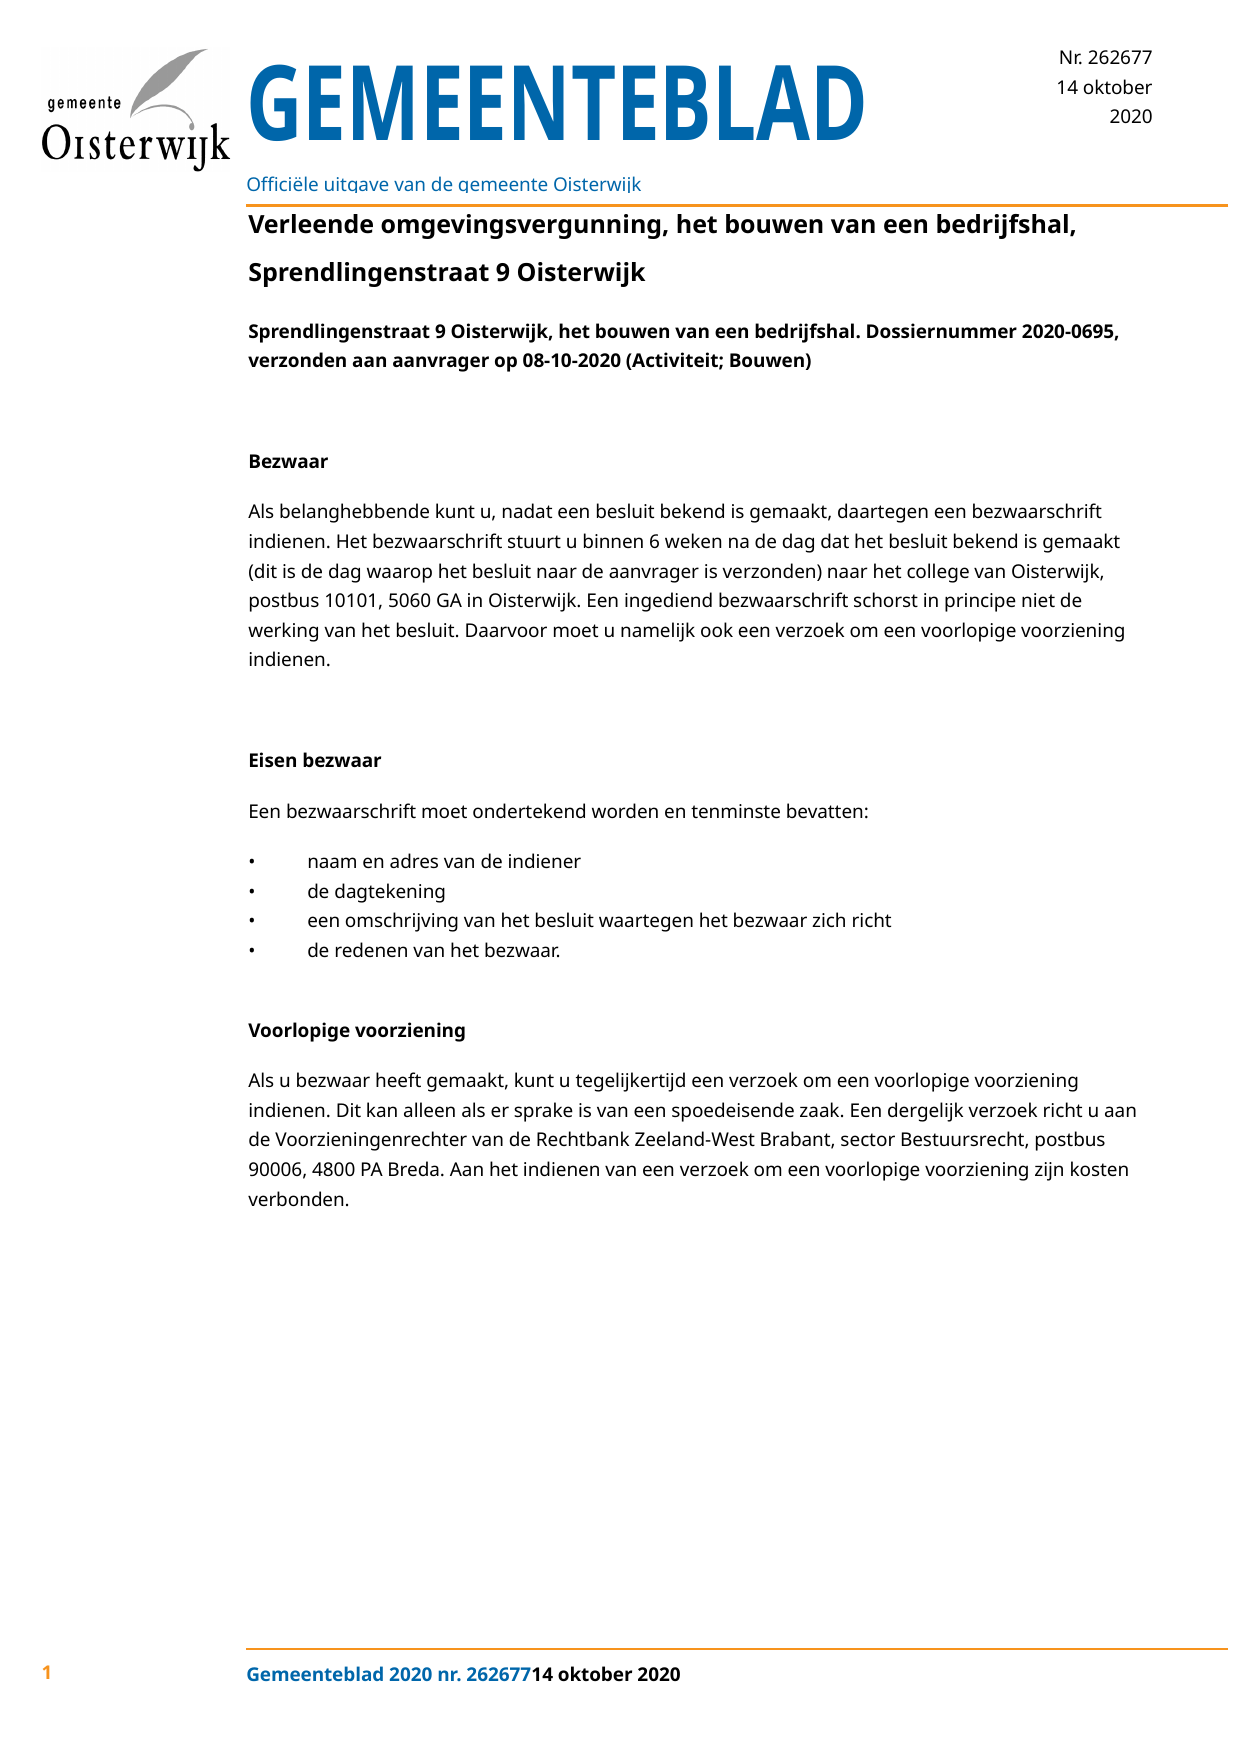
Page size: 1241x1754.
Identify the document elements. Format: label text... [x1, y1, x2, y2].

text Een bezwaarschrift moet ondertekend worden en tenminste bevatten: [248, 798, 1152, 824]
list een omschrijving van het besluit waartegen het bezwaar zich richt [248, 907, 1152, 933]
text Voorlopige voorziening [248, 1017, 1152, 1043]
text Bezwaar [248, 448, 1152, 474]
list naam en adres van de indiener [248, 848, 1152, 874]
picture [41, 47, 231, 172]
list de dagtekening [248, 878, 1152, 904]
list de redenen van het bezwaar. [248, 937, 1152, 963]
text Eisen bezwaar [248, 747, 1152, 773]
text Als u bezwaar heeft gemaakt, kunt u tegelijkertijd een verzoek om een voorlopige voorziening indienen. Dit kan alleen als er sprake is van een spoedeisende zaak. Een dergelijk verzoek richt u aan de Voorzieningenrechter van de Rechtbank Zeeland-West Brabant, sector Bestuursrecht, postbus 90006, 4800 PA Breda. Aan het indienen van een verzoek om een voorlopige voorziening zijn kosten verbonden. [248, 1067, 1152, 1212]
text Als belanghebbende kunt u, nadat een besluit bekend is gemaakt, daartegen een bezwaarschrift indienen. Het bezwaarschrift stuurt u binnen 6 weken na de dag dat het besluit bekend is gemaakt (dit is de dag waarop het besluit naar de aanvrager is verzonden) naar het college van Oisterwijk, postbus 10101, 5060 GA in Oisterwijk. Een ingediend bezwaarschrift schorst in principe niet de werking van het besluit. Daarvoor moet u namelijk ook een verzoek om een voorlopige voorziening indienen. [248, 499, 1152, 672]
text Sprendlingenstraat 9 Oisterwijk, het bouwen van een bedrijfshal. Dossiernummer 2020-0695, verzonden aan aanvrager op 08-10-2020 (Activiteit; Bouwen) [248, 318, 1152, 373]
text Verleende omgevingsvergunning, het bouwen van een bedrijfshal, Sprendlingenstraat 9 Oisterwijk [248, 207, 1152, 288]
